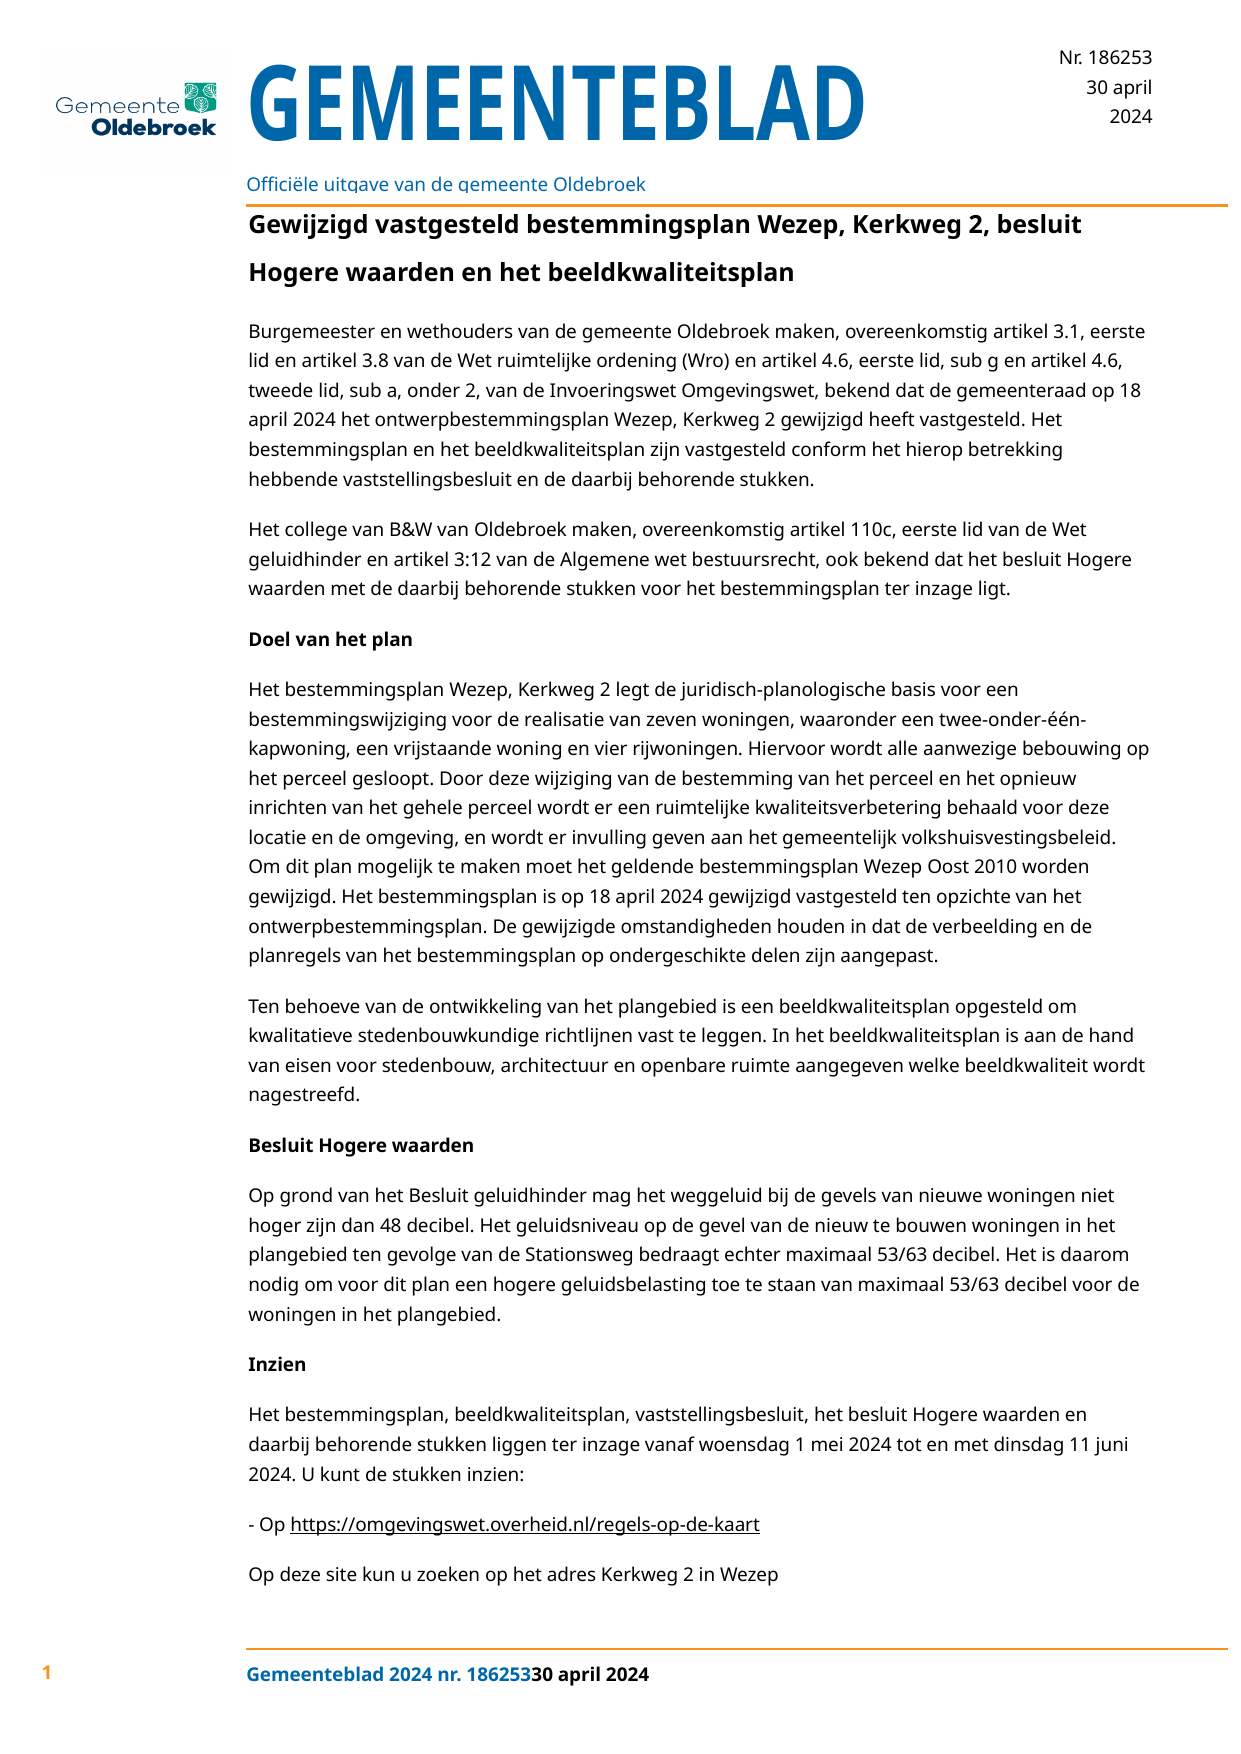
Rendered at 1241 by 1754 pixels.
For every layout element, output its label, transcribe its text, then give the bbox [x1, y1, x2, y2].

picture [41, 47, 231, 172]
text Besluit Hogere waarden [248, 1132, 1152, 1158]
text Het bestemmingsplan, beeldkwaliteitsplan, vaststellingsbesluit, het besluit Hogere waarden en daarbij behorende stukken liggen ter inzage vanaf woensdag 1 mei 2024 tot en met dinsdag 11 juni 2024. U kunt de stukken inzien: [248, 1402, 1152, 1487]
text Op grond van het Besluit geluidhinder mag het weggeluid bij de gevels van nieuwe woningen niet hoger zijn dan 48 decibel. Het geluidsniveau op de gevel van de nieuw te bouwen woningen in het plangebied ten gevolge van de Stationsweg bedraagt echter maximaal 53/63 decibel. Het is daarom nodig om voor dit plan een hogere geluidsbelasting toe te staan van maximaal 53/63 decibel voor de woningen in het plangebied. [248, 1182, 1152, 1327]
text Gewijzigd vastgesteld bestemmingsplan Wezep, Kerkweg 2, besluit Hogere waarden en het beeldkwaliteitsplan [248, 207, 1152, 288]
text Burgemeester en wethouders van de gemeente Oldebroek maken, overeenkomstig artikel 3.1, eerste lid en artikel 3.8 van de Wet ruimtelijke ordening (Wro) en artikel 4.6, eerste lid, sub g en artikel 4.6, tweede lid, sub a, onder 2, van de Invoeringswet Omgevingswet, bekend dat de gemeenteraad op 18 april 2024 het ontwerpbestemmingsplan Wezep, Kerkweg 2 gewijzigd heeft vastgesteld. Het bestemmingsplan en het beeldkwaliteitsplan zijn vastgesteld conform het hierop betrekking hebbende vaststellingsbesluit en de daarbij behorende stukken. [248, 318, 1152, 492]
text Het college van B&W van Oldebroek maken, overeenkomstig artikel 110c, eerste lid van de Wet geluidhinder en artikel 3:12 van de Algemene wet bestuursrecht, ook bekend dat het besluit Hogere waarden met de daarbij behorende stukken voor het bestemmingsplan ter inzage ligt. [248, 516, 1152, 601]
text Het bestemmingsplan Wezep, Kerkweg 2 legt de juridisch-planologische basis voor een bestemmingswijziging voor de realisatie van zeven woningen, waaronder een twee-onder-één-kapwoning, een vrijstaande woning en vier rijwoningen. Hiervoor wordt alle aanwezige bebouwing op het perceel gesloopt. Door deze wijziging van de bestemming van het perceel en het opnieuw inrichten van het gehele perceel wordt er een ruimtelijke kwaliteitsverbetering behaald voor deze locatie en de omgeving, en wordt er invulling geven aan het gemeentelijk volkshuisvestingsbeleid. Om dit plan mogelijk te maken moet het geldende bestemmingsplan Wezep Oost 2010 worden gewijzigd. Het bestemmingsplan is op 18 april 2024 gewijzigd vastgesteld ten opzichte van het ontwerpbestemmingsplan. De gewijzigde omstandigheden houden in dat de verbeelding en de planregels van het bestemmingsplan op ondergeschikte delen zijn aangepast. [248, 676, 1152, 968]
text Op deze site kun u zoeken op het adres Kerkweg 2 in Wezep [248, 1562, 1152, 1587]
text Doel van het plan [248, 626, 1152, 652]
text Inzien [248, 1351, 1152, 1377]
text Ten behoeve van de ontwikkeling van het plangebied is een beeldkwaliteitsplan opgesteld om kwalitatieve stedenbouwkundige richtlijnen vast te leggen. In het beeldkwaliteitsplan is aan de hand van eisen voor stedenbouw, architectuur en openbare ruimte aangegeven welke beeldkwaliteit wordt nagestreefd. [248, 993, 1152, 1107]
text - Op https://omgevingswet.overheid.nl/regels-op-de-kaart [248, 1511, 1152, 1537]
